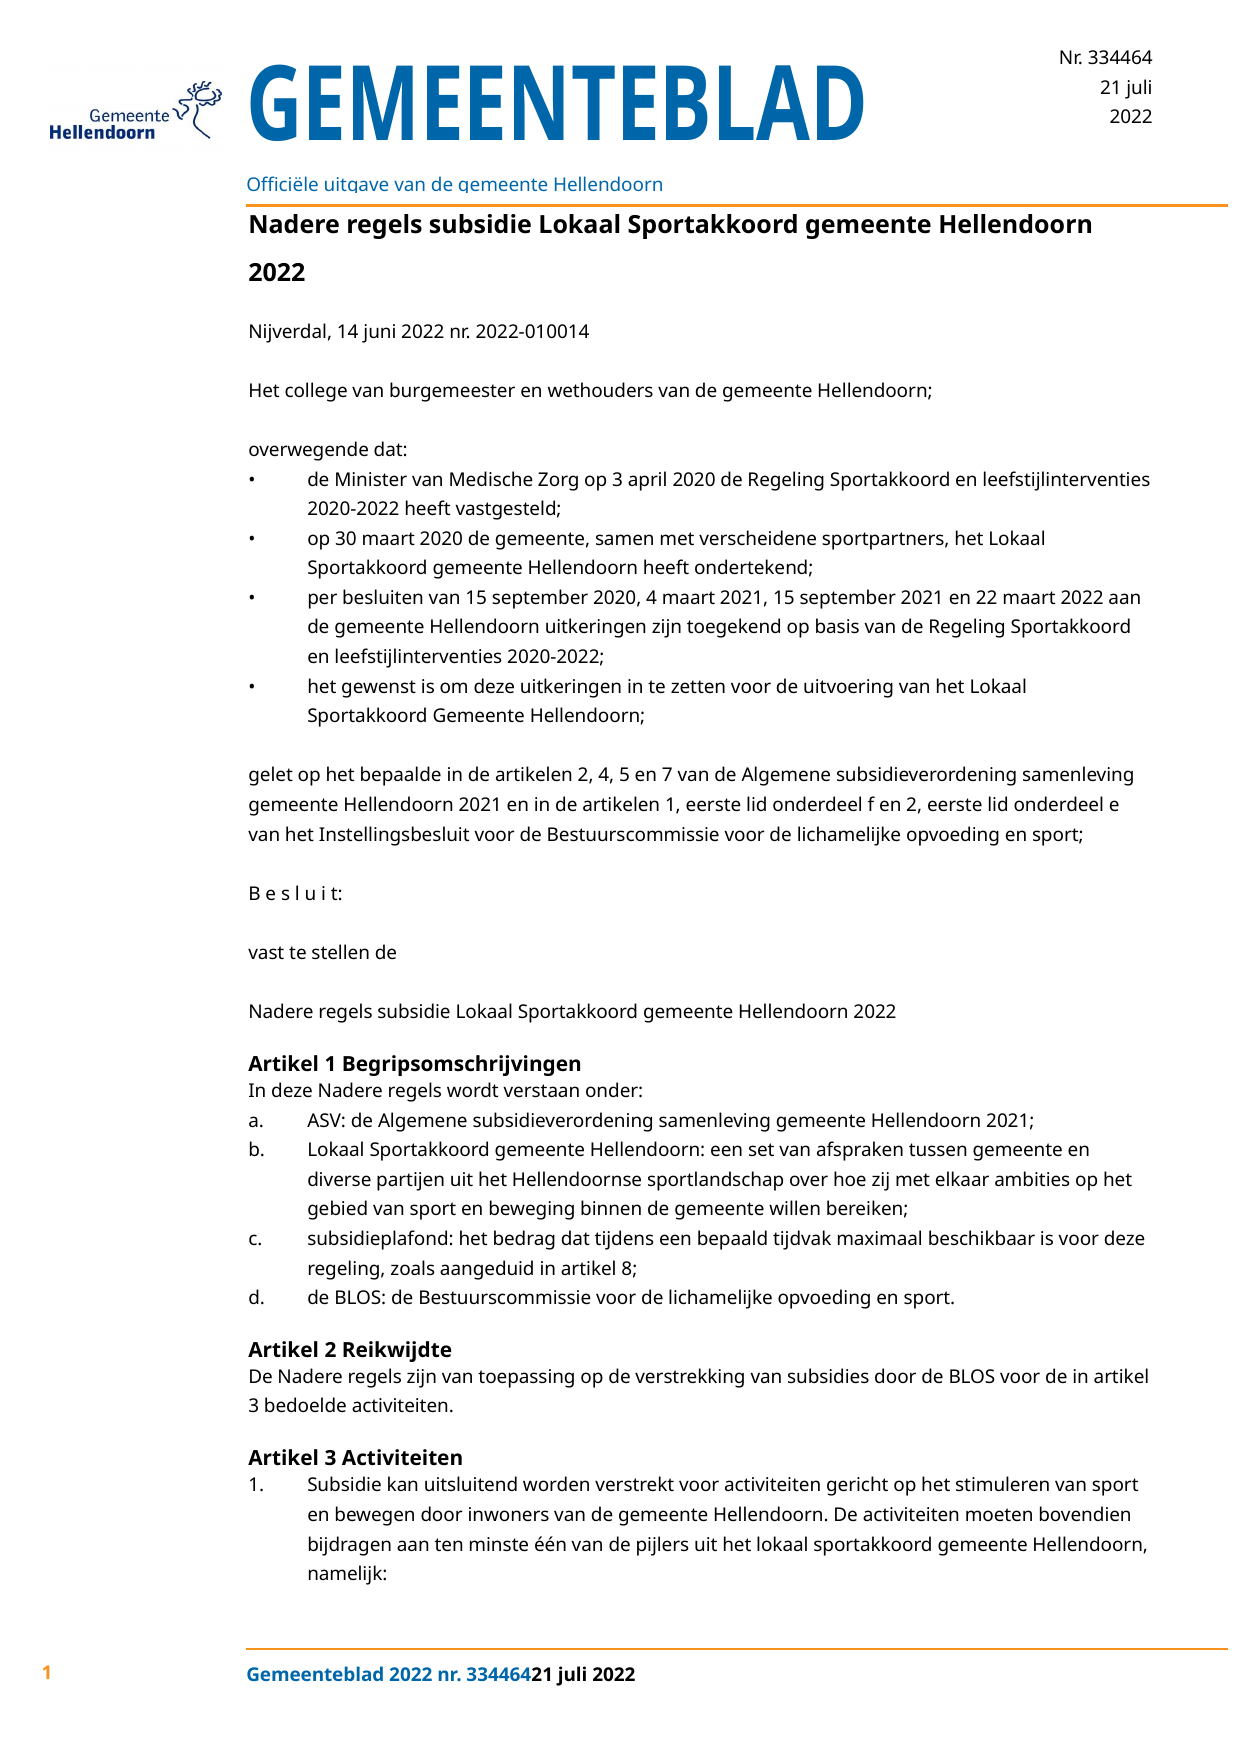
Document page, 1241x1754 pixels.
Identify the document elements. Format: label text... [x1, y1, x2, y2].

text Het college van burgemeester en wethouders van de gemeente Hellendoorn; [248, 377, 1152, 403]
picture [41, 47, 231, 172]
text In deze Nadere regels wordt verstaan onder: [248, 1077, 1152, 1103]
text Artikel 3 Activiteiten [248, 1443, 1152, 1472]
list de BLOS: de Bestuurscommissie voor de lichamelijke opvoeding en sport. [248, 1284, 1152, 1310]
text Nadere regels subsidie Lokaal Sportakkoord gemeente Hellendoorn 2022 [248, 207, 1152, 288]
list op 30 maart 2020 de gemeente, samen met verscheidene sportpartners, het Lokaal Sportakkoord gemeente Hellendoorn heeft ondertekend; [248, 525, 1152, 580]
text gelet op het bepaalde in de artikelen 2, 4, 5 en 7 van de Algemene subsidieverordening samenleving gemeente Hellendoorn 2021 en in de artikelen 1, eerste lid onderdeel f en 2, eerste lid onderdeel e van het Instellingsbesluit voor de Bestuurscommissie voor de lichamelijke opvoeding en sport; [248, 762, 1152, 847]
list ASV: de Algemene subsidieverordening samenleving gemeente Hellendoorn 2021; [248, 1107, 1152, 1132]
text Artikel 1 Begripsomschrijvingen [248, 1049, 1152, 1077]
text B e s l u i t: [248, 880, 1152, 906]
text Artikel 2 Reikwijdte [248, 1335, 1152, 1363]
list het gewenst is om deze uitkeringen in te zetten voor de uitvoering van het Lokaal Sportakkoord Gemeente Hellendoorn; [248, 673, 1152, 728]
text Nadere regels subsidie Lokaal Sportakkoord gemeente Hellendoorn 2022 [248, 998, 1152, 1024]
list Subsidie kan uitsluitend worden verstrekt voor activiteiten gericht op het stimuleren van sport en bewegen door inwoners van de gemeente Hellendoorn. De activiteiten moeten bovendien bijdragen aan ten minste één van de pijlers uit het lokaal sportakkoord gemeente Hellendoorn, namelijk: [248, 1472, 1152, 1586]
list subsidieplafond: het bedrag dat tijdens een bepaald tijdvak maximaal beschikbaar is voor deze regeling, zoals aangeduid in artikel 8; [248, 1225, 1152, 1280]
text De Nadere regels zijn van toepassing op de verstrekking van subsidies door de BLOS voor de in artikel 3 bedoelde activiteiten. [248, 1363, 1152, 1418]
list de Minister van Medische Zorg op 3 april 2020 de Regeling Sportakkoord en leefstijlinterventies 2020-2022 heeft vastgesteld; [248, 466, 1152, 521]
text vast te stellen de [248, 939, 1152, 965]
text Nijverdal, 14 juni 2022 nr. 2022-010014 [248, 318, 1152, 344]
text overwegende dat: [248, 436, 1152, 462]
list per besluiten van 15 september 2020, 4 maart 2021, 15 september 2021 en 22 maart 2022 aan de gemeente Hellendoorn uitkeringen zijn toegekend op basis van de Regeling Sportakkoord en leefstijlinterventies 2020-2022; [248, 584, 1152, 669]
list Lokaal Sportakkoord gemeente Hellendoorn: een set van afspraken tussen gemeente en diverse partijen uit het Hellendoornse sportlandschap over hoe zij met elkaar ambities op het gebied van sport en beweging binnen de gemeente willen bereiken; [248, 1136, 1152, 1221]
